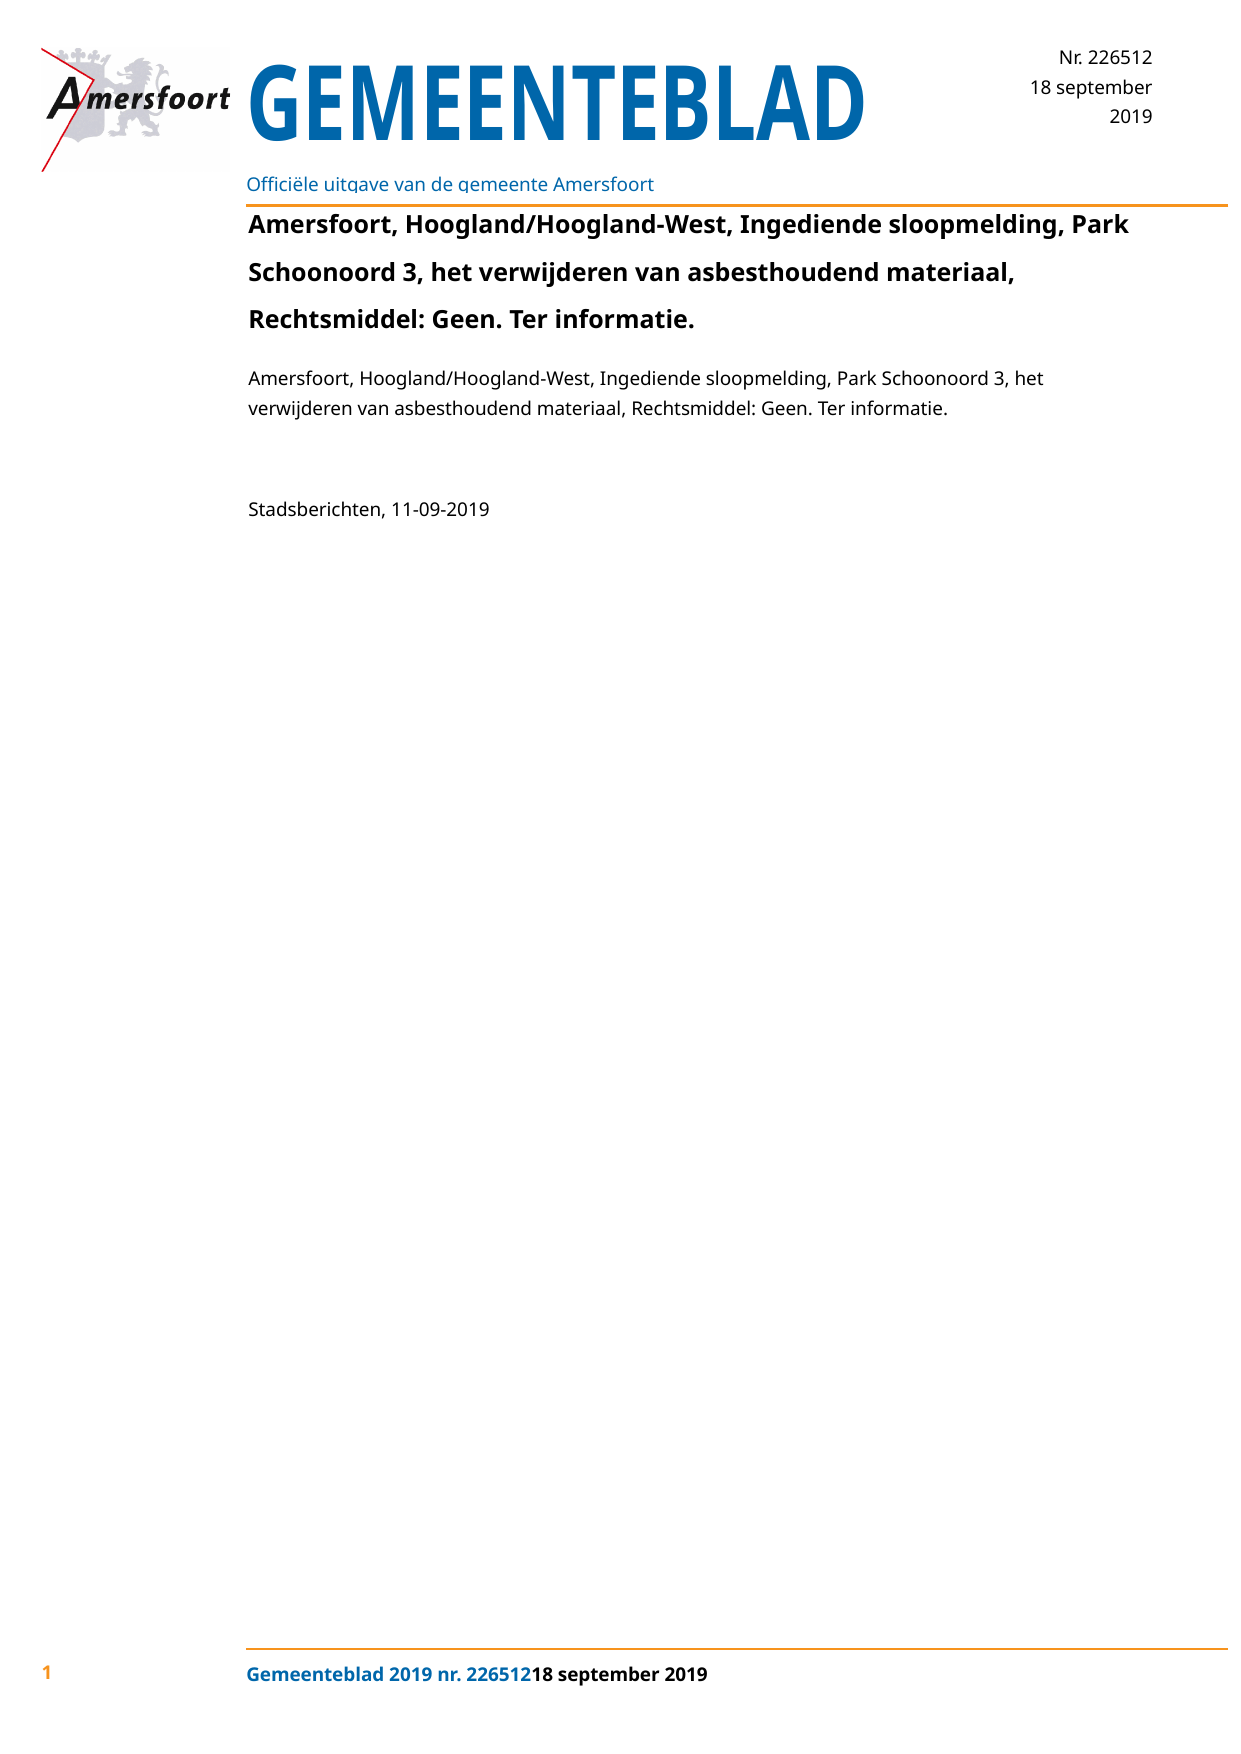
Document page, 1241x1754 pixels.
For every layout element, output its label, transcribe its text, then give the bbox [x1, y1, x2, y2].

text Stadsberichten, 11-09-2019 [248, 496, 1152, 522]
picture [41, 47, 231, 172]
text Amersfoort, Hoogland/Hoogland-West, Ingediende sloopmelding, Park Schoonoord 3, het verwijderen van asbesthoudend materiaal, Rechtsmiddel: Geen. Ter informatie. [248, 207, 1152, 336]
text Amersfoort, Hoogland/Hoogland-West, Ingediende sloopmelding, Park Schoonoord 3, het verwijderen van asbesthoudend materiaal, Rechtsmiddel: Geen. Ter informatie. [248, 366, 1152, 421]
